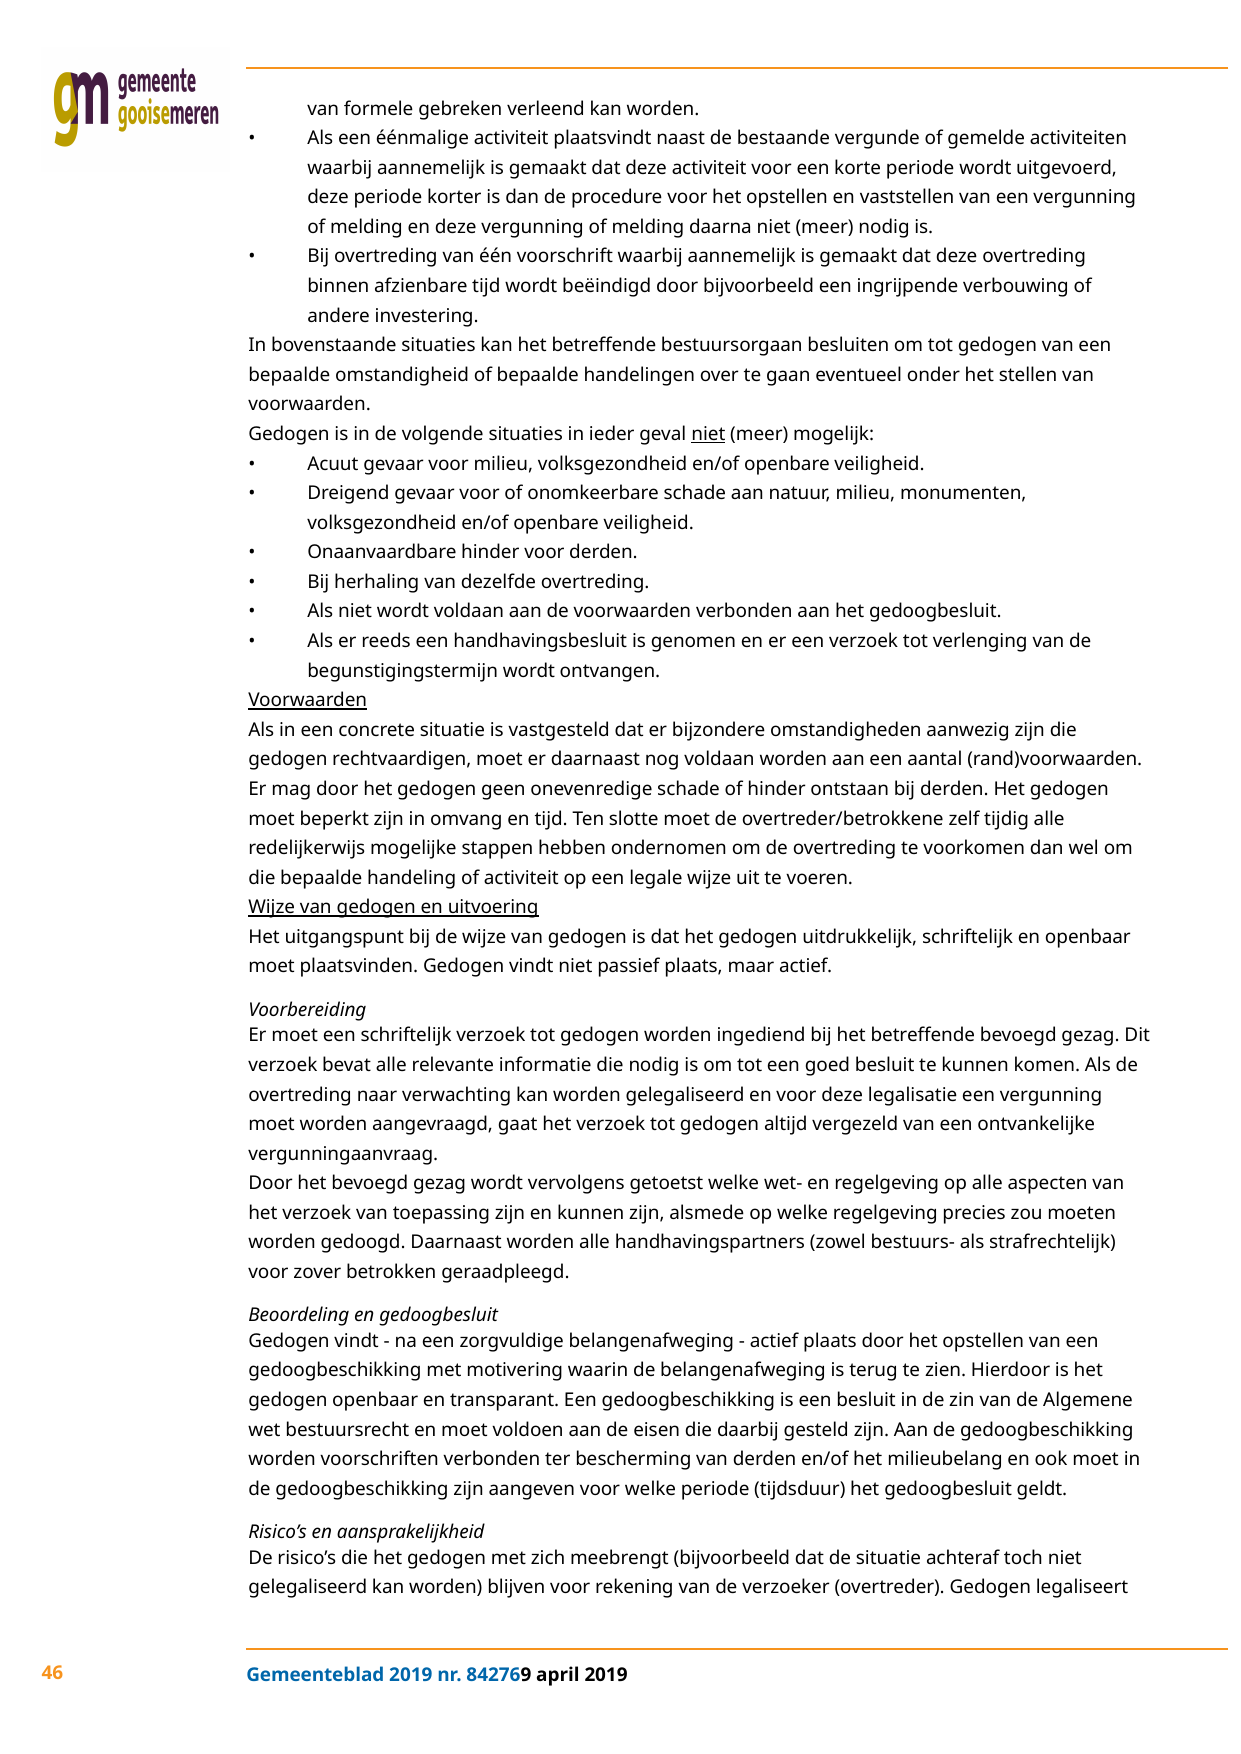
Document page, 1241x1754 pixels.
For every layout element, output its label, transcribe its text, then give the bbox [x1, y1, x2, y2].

list Acuut gevaar voor milieu, volksgezondheid en/of openbare veiligheid. [248, 450, 1152, 476]
text Gedogen vindt - na een zorgvuldige belangenafweging - actief plaats door het opstellen van een gedoogbeschikking met motivering waarin de belangenafweging is terug te zien. Hierdoor is het gedogen openbaar en transparant. Een gedoogbeschikking is een besluit in de zin van de Algemene wet bestuursrecht en moet voldoen aan de eisen die daarbij gesteld zijn. Aan de gedoogbeschikking worden voorschriften verbonden ter bescherming van derden en/of het milieubelang en ook moet in de gedoogbeschikking zijn aangeven voor welke periode (tijdsduur) het gedoogbesluit geldt. [248, 1327, 1152, 1501]
text Als in een concrete situatie is vastgesteld dat er bijzondere omstandigheden aanwezig zijn die gedogen rechtvaardigen, moet er daarnaast nog voldaan worden aan een aantal (rand)voorwaarden. [248, 716, 1152, 771]
text Er mag door het gedogen geen onevenredige schade of hinder ontstaan bij derden. Het gedogen moet beperkt zijn in omvang en tijd. Ten slotte moet de overtreder/betrokkene zelf tijdig alle redelijkerwijs mogelijke stappen hebben ondernomen om de overtreding te voorkomen dan wel om die bepaalde handeling of activiteit op een legale wijze uit te voeren. [248, 775, 1152, 890]
text Er moet een schriftelijk verzoek tot gedogen worden ingediend bij het betreffende bevoegd gezag. Dit verzoek bevat alle relevante informatie die nodig is om tot een goed besluit te kunnen komen. Als de overtreding naar verwachting kan worden gelegaliseerd en voor deze legalisatie een vergunning moet worden aangevraagd, gaat het verzoek tot gedogen altijd vergezeld van een ontvankelijke vergunningaanvraag. [248, 1022, 1152, 1166]
list Bij herhaling van dezelfde overtreding. [248, 568, 1152, 594]
text Door het bevoegd gezag wordt vervolgens getoetst welke wet- en regelgeving op alle aspecten van het verzoek van toepassing zijn en kunnen zijn, alsmede op welke regelgeving precies zou moeten worden gedoogd. Daarnaast worden alle handhavingspartners (zowel bestuurs- als strafrechtelijk) voor zover betrokken geraadpleegd. [248, 1169, 1152, 1284]
list Onaanvaardbare hinder voor derden. [248, 538, 1152, 564]
list Als er reeds een handhavingsbesluit is genomen en er een verzoek tot verlenging van de begunstigingstermijn wordt ontvangen. [248, 627, 1152, 683]
list van formele gebreken verleend kan worden. [248, 95, 1152, 121]
text Het uitgangspunt bij de wijze van gedogen is dat het gedogen uitdrukkelijk, schriftelijk en openbaar moet plaatsvinden. Gedogen vindt niet passief plaats, maar actief. [248, 923, 1152, 978]
text De risico’s die het gedogen met zich meebrengt (bijvoorbeeld dat de situatie achteraf toch niet gelegaliseerd kan worden) blijven voor rekening van de verzoeker (overtreder). Gedogen legaliseert [248, 1544, 1152, 1599]
list Dreigend gevaar voor of onomkeerbare schade aan natuur, milieu, monumenten, volksgezondheid en/of openbare veiligheid. [248, 479, 1152, 535]
text Voorbereiding [248, 996, 1152, 1022]
text Wijze van gedogen en uitvoering [248, 893, 1152, 919]
list Als niet wordt voldaan aan de voorwaarden verbonden aan het gedoogbesluit. [248, 598, 1152, 623]
picture [41, 47, 231, 172]
list Als een éénmalige activiteit plaatsvindt naast de bestaande vergunde of gemelde activiteiten waarbij aannemelijk is gemaakt dat deze activiteit voor een korte periode wordt uitgevoerd, deze periode korter is dan de procedure voor het opstellen en vaststellen van een vergunning of melding en deze vergunning of melding daarna niet (meer) nodig is. [248, 124, 1152, 239]
text Voorwaarden [248, 686, 1152, 712]
list Bij overtreding van één voorschrift waarbij aannemelijk is gemaakt dat deze overtreding binnen afzienbare tijd wordt beëindigd door bijvoorbeeld een ingrijpende verbouwing of andere investering. [248, 243, 1152, 328]
text Gedogen is in de volgende situaties in ieder geval niet (meer) mogelijk: [248, 420, 1152, 446]
text Beoordeling en gedoogbesluit [248, 1301, 1152, 1327]
text In bovenstaande situaties kan het betreffende bestuursorgaan besluiten om tot gedogen van een bepaalde omstandigheid of bepaalde handelingen over te gaan eventueel onder het stellen van voorwaarden. [248, 331, 1152, 416]
text Risico’s en aansprakelijkheid [248, 1518, 1152, 1544]
